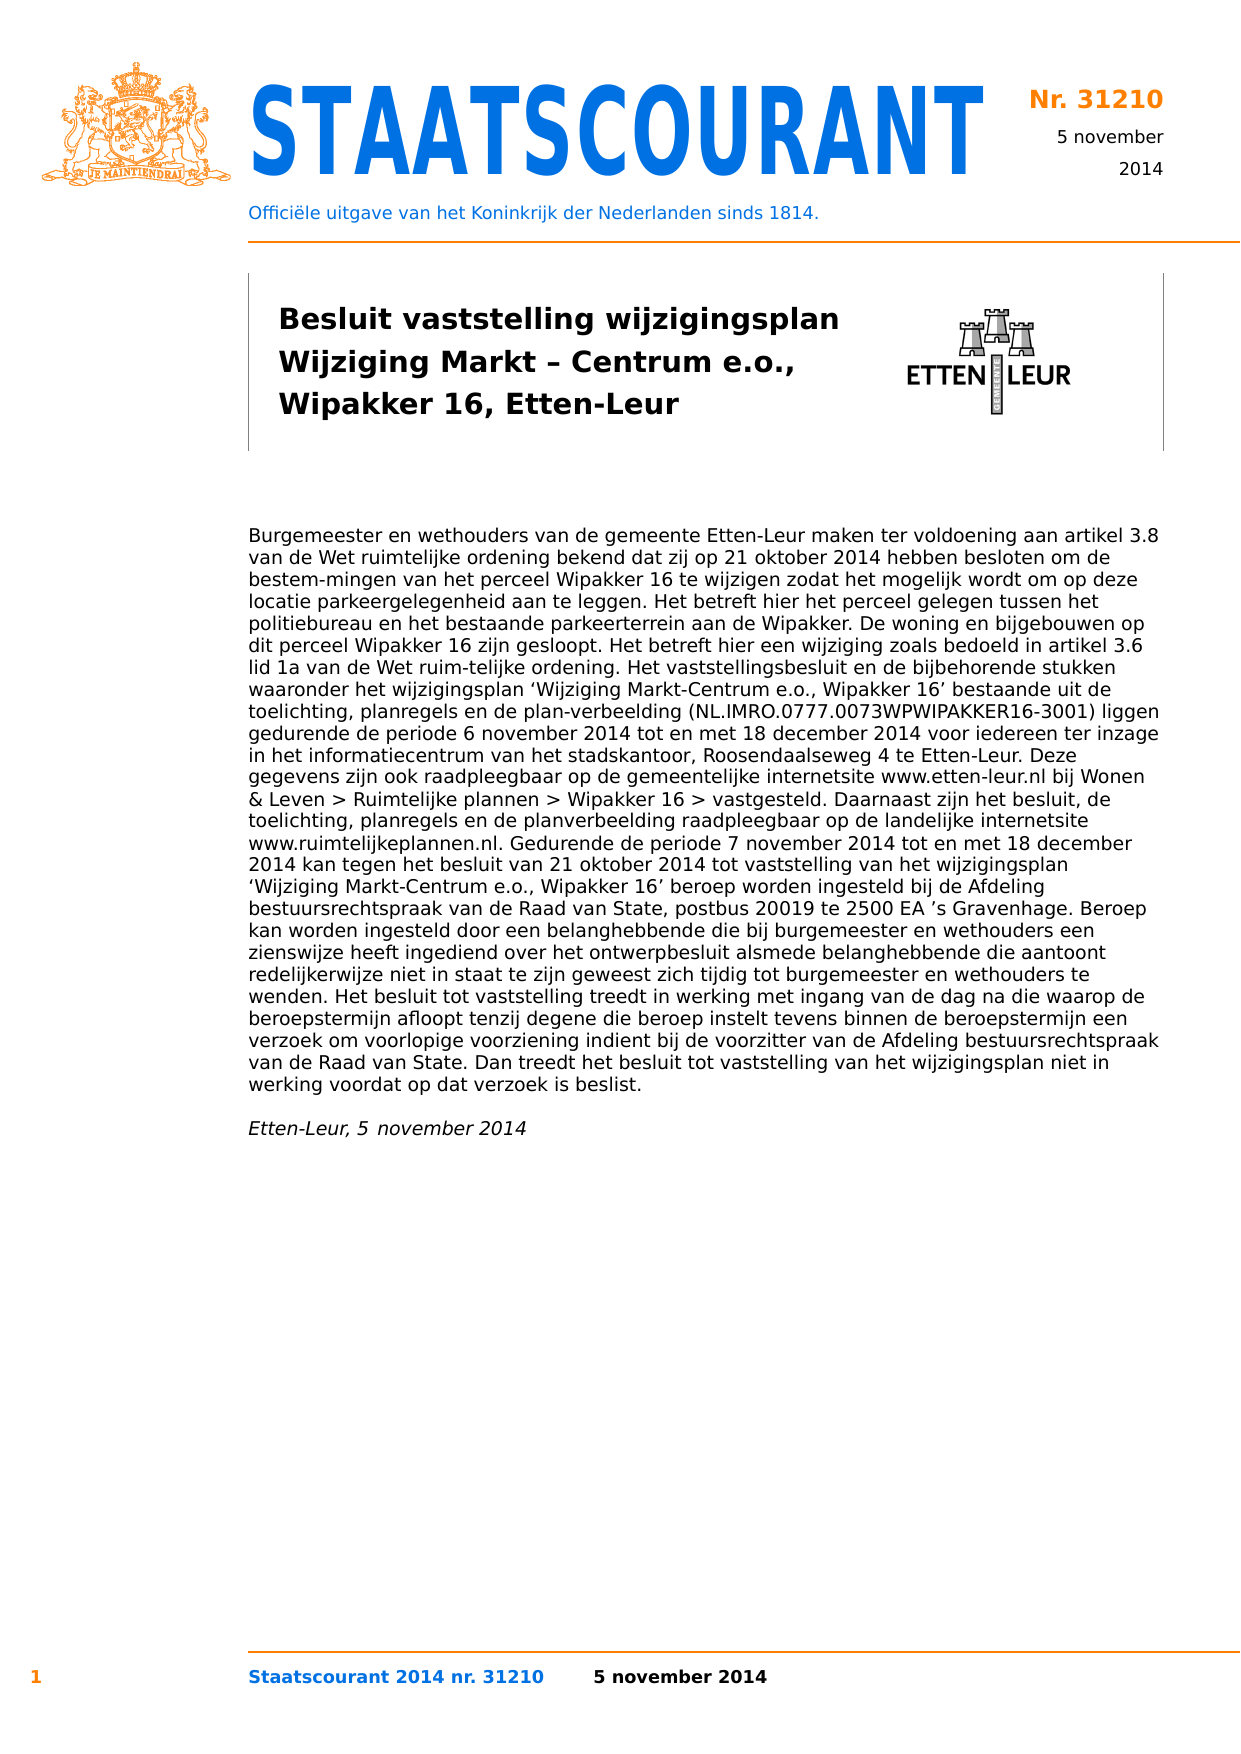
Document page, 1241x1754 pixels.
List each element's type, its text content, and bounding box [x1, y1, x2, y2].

picture [844, 302, 1134, 421]
picture [41, 62, 231, 186]
table_cell Officiële uitgave van het Koninkrijk der Nederlanden sinds 1814. [248, 203, 1240, 241]
table_header Nr. 31210 [998, 62, 1240, 121]
text Etten-Leur, 5 november 2014 [248, 1118, 1163, 1140]
table_header [25, 62, 248, 241]
subtitle Besluit vaststelling wijzigingsplan Wijziging Markt – Centrum e.o., Wipakker 16, Etten-Leur [249, 273, 1163, 451]
table_cell 2014 [998, 153, 1240, 203]
table_header STAATSCOURANT [248, 62, 998, 203]
text Burgemeester en wethouders van de gemeente Etten-Leur maken ter voldoening aan artikel 3.8 van de Wet ruimtelijke ordening bekend dat zij op 21 oktober 2014 hebben besloten om de bestem-mingen van het perceel Wipakker 16 te wijzigen zodat het mogelijk wordt om op deze locatie parkeergelegenheid aan te leggen. Het betreft hier het perceel gelegen tussen het politiebureau en het bestaande parkeerterrein aan de Wipakker. De woning en bijgebouwen op dit perceel Wipakker 16 zijn gesloopt. Het betreft hier een wijziging zoals bedoeld in artikel 3.6 lid 1a van de Wet ruim-telijke ordening. Het vaststellingsbesluit en de bijbehorende stukken waaronder het wijzigingsplan ‘Wijziging Markt-Centrum e.o., Wipakker 16’ bestaande uit de toelichting, planregels en de plan-verbeelding (NL.IMRO.0777.0073WPWIPAKKER16-3001) liggen gedurende de periode 6 november 2014 tot en met 18 december 2014 voor iedereen ter inzage in het informatiecentrum van het stadskantoor, Roosendaalseweg 4 te Etten-Leur. Deze gegevens zijn ook raadpleegbaar op de gemeentelijke internetsite www.etten-leur.nl bij Wonen & Leven > Ruimtelijke plannen > Wipakker 16 > vastgesteld. Daarnaast zijn het besluit, de toelichting, planregels en de planverbeelding raadpleegbaar op de landelijke internetsite www.ruimtelijkeplannen.nl. Gedurende de periode 7 november 2014 tot en met 18 december 2014 kan tegen het besluit van 21 oktober 2014 tot vaststelling van het wijzigingsplan ‘Wijziging Markt-Centrum e.o., Wipakker 16’ beroep worden ingesteld bij de Afdeling bestuursrechtspraak van de Raad van State, postbus 20019 te 2500 EA ’s Gravenhage. Beroep kan worden ingesteld door een belanghebbende die bij burgemeester en wethouders een zienswijze heeft ingediend over het ontwerpbesluit alsmede belanghebbende die aantoont redelijkerwijze niet in staat te zijn geweest zich tijdig tot burgemeester en wethouders te wenden. Het besluit tot vaststelling treedt in werking met ingang van de dag na die waarop de beroepstermijn afloopt tenzij degene die beroep instelt tevens binnen de beroepstermijn een verzoek om voorlopige voorziening indient bij de voorzitter van de Afdeling bestuursrechtspraak van de Raad van State. Dan treedt het besluit tot vaststelling van het wijzigingsplan niet in werking voordat op dat verzoek is beslist. [248, 525, 1163, 1096]
table_cell 5 november [998, 121, 1240, 153]
